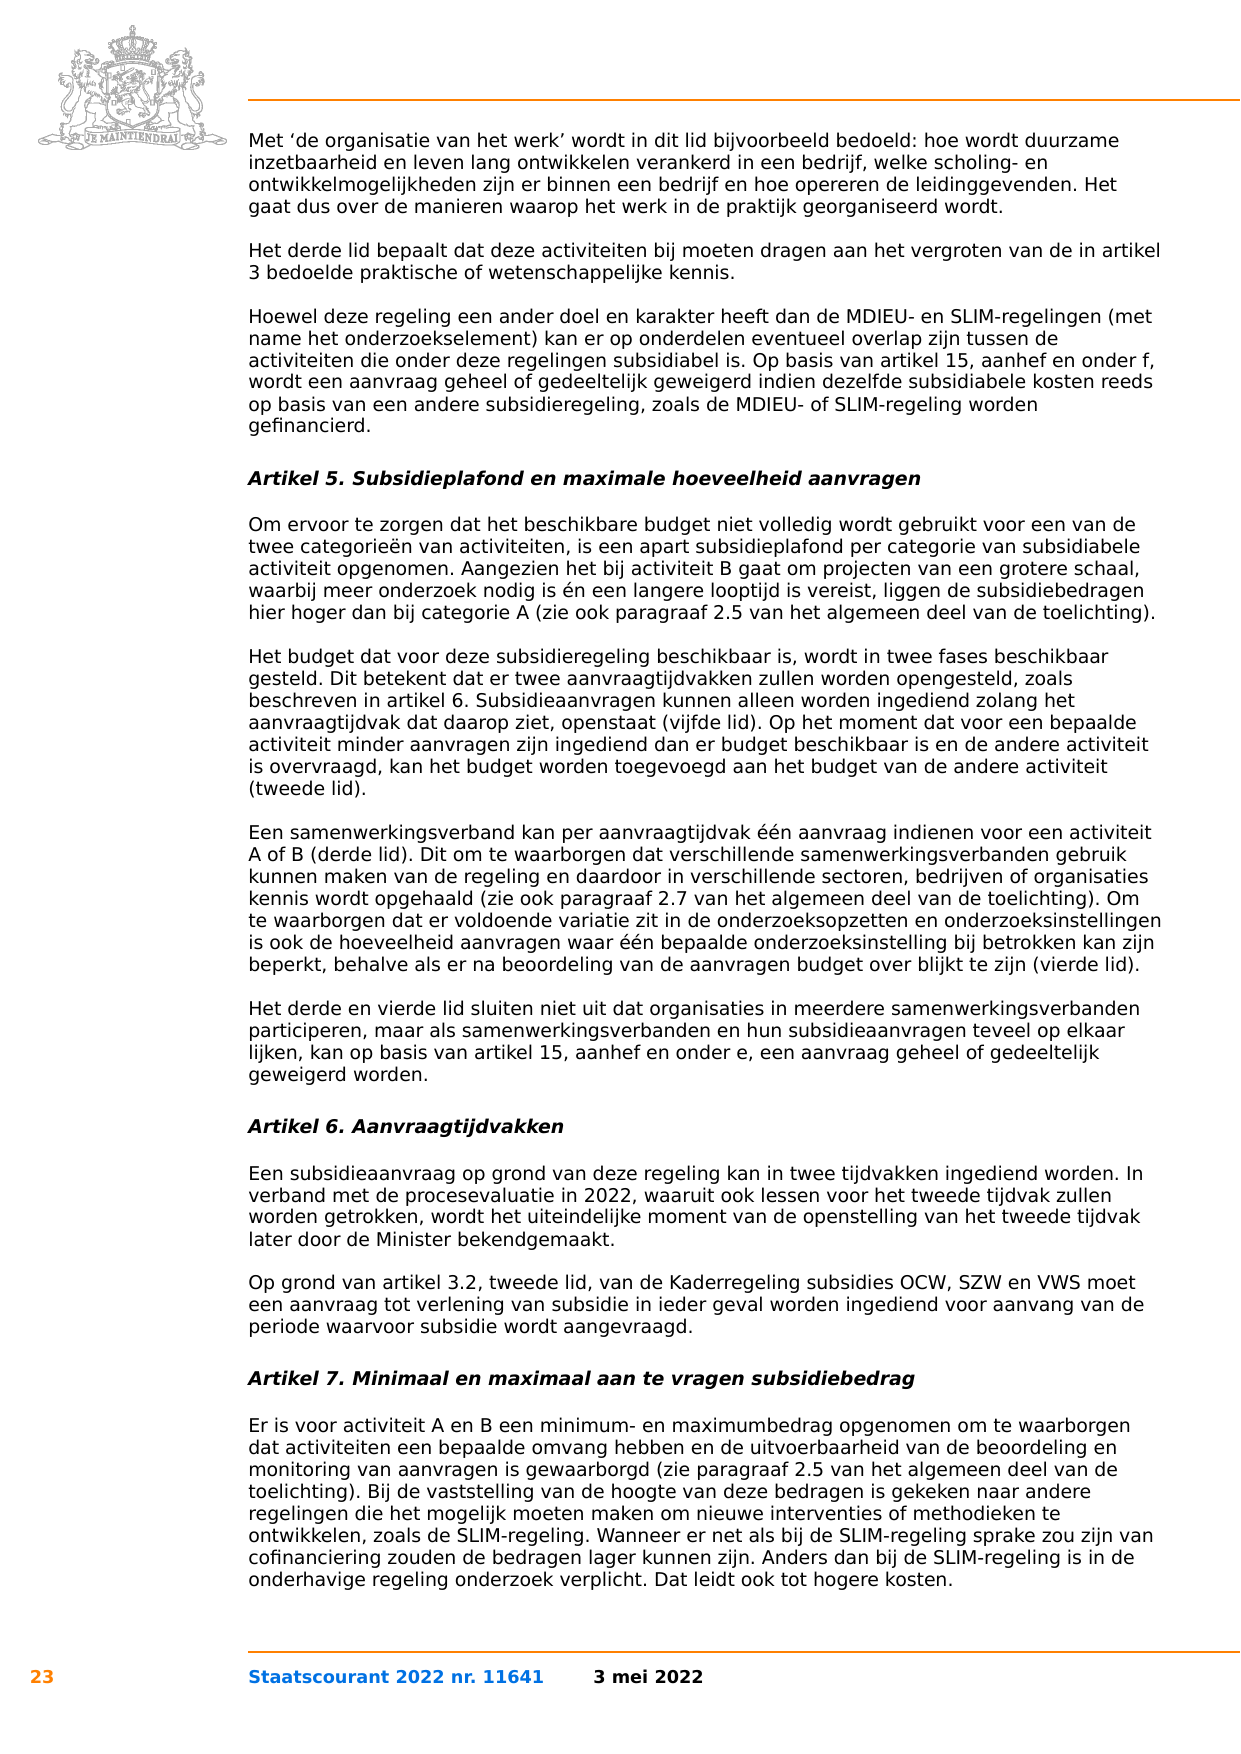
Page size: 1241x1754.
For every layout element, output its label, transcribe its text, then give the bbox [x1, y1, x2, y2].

text Hoewel deze regeling een ander doel en karakter heeft dan de MDIEU- en SLIM-regelingen (met name het onderzoekselement) kan er op onderdelen eventueel overlap zijn tussen de activiteiten die onder deze regelingen subsidiabel is. Op basis van artikel 15, aanhef en onder f, wordt een aanvraag geheel of gedeeltelijk geweigerd indien dezelfde subsidiabele kosten reeds op basis van een andere subsidieregeling, zoals de MDIEU- of SLIM-regeling worden gefinancierd. [248, 306, 1163, 437]
text Op grond van artikel 3.2, tweede lid, van de Kaderregeling subsidies OCW, SZW en VWS moet een aanvraag tot verlening van subsidie in ieder geval worden ingediend voor aanvang van de periode waarvoor subsidie wordt aangevraagd. [248, 1272, 1163, 1338]
text Er is voor activiteit A en B een minimum- en maximumbedrag opgenomen om te waarborgen dat activiteiten een bepaalde omvang hebben en de uitvoerbaarheid van de beoordeling en monitoring van aanvragen is gewaarborgd (zie paragraaf 2.5 van het algemeen deel van de toelichting). Bij de vaststelling van de hoogte van deze bedragen is gekeken naar andere regelingen die het mogelijk moeten maken om nieuwe interventies of methodieken te ontwikkelen, zoals de SLIM-regeling. Wanneer er net als bij de SLIM-regeling sprake zou zijn van cofinanciering zouden de bedragen lager kunnen zijn. Anders dan bij de SLIM-regeling is in de onderhavige regeling onderzoek verplicht. Dat leidt ook tot hogere kosten. [248, 1415, 1163, 1591]
text Een subsidieaanvraag op grond van deze regeling kan in twee tijdvakken ingediend worden. In verband met de procesevaluatie in 2022, waaruit ook lessen voor het tweede tijdvak zullen worden getrokken, wordt het uiteindelijke moment van de openstelling van het tweede tijdvak later door de Minister bekendgemaakt. [248, 1162, 1163, 1250]
text Het derde lid bepaalt dat deze activiteiten bij moeten dragen aan het vergroten van de in artikel 3 bedoelde praktische of wetenschappelijke kennis. [248, 240, 1163, 284]
subtitle Artikel 6. Aanvraagtijdvakken [248, 1116, 1163, 1137]
text Het budget dat voor deze subsidieregeling beschikbaar is, wordt in twee fases beschikbaar gesteld. Dit betekent dat er twee aanvraagtijdvakken zullen worden opengesteld, zoals beschreven in artikel 6. Subsidieaanvragen kunnen alleen worden ingediend zolang het aanvraagtijdvak dat daarop ziet, openstaat (vijfde lid). Op het moment dat voor een bepaalde activiteit minder aanvragen zijn ingediend dan er budget beschikbaar is en de andere activiteit is overvraagd, kan het budget worden toegevoegd aan het budget van de andere activiteit (tweede lid). [248, 646, 1163, 800]
picture [38, 25, 227, 150]
subtitle Artikel 5. Subsidieplafond en maximale hoeveelheid aanvragen [248, 467, 1163, 489]
subtitle Artikel 7. Minimaal en maximaal aan te vragen subsidiebedrag [248, 1368, 1163, 1390]
text Om ervoor te zorgen dat het beschikbare budget niet volledig wordt gebruikt voor een van de twee categorieën van activiteiten, is een apart subsidieplafond per categorie van subsidiabele activiteit opgenomen. Aangezien het bij activiteit B gaat om projecten van een grotere schaal, waarbij meer onderzoek nodig is én een langere looptijd is vereist, liggen de subsidiebedragen hier hoger dan bij categorie A (zie ook paragraaf 2.5 van het algemeen deel van de toelichting). [248, 514, 1163, 624]
text Een samenwerkingsverband kan per aanvraagtijdvak één aanvraag indienen voor een activiteit A of B (derde lid). Dit om te waarborgen dat verschillende samenwerkingsverbanden gebruik kunnen maken van de regeling en daardoor in verschillende sectoren, bedrijven of organisaties kennis wordt opgehaald (zie ook paragraaf 2.7 van het algemeen deel van de toelichting). Om te waarborgen dat er voldoende variatie zit in de onderzoeksopzetten en onderzoeksinstellingen is ook de hoeveelheid aanvragen waar één bepaalde onderzoeksinstelling bij betrokken kan zijn beperkt, behalve als er na beoordeling van de aanvragen budget over blijkt te zijn (vierde lid). [248, 822, 1163, 976]
text Het derde en vierde lid sluiten niet uit dat organisaties in meerdere samenwerkingsverbanden participeren, maar als samenwerkingsverbanden en hun subsidieaanvragen teveel op elkaar lijken, kan op basis van artikel 15, aanhef en onder e, een aanvraag geheel of gedeeltelijk geweigerd worden. [248, 998, 1163, 1086]
text Met ‘de organisatie van het werk’ wordt in dit lid bijvoorbeeld bedoeld: hoe wordt duurzame inzetbaarheid en leven lang ontwikkelen verankerd in een bedrijf, welke scholing- en ontwikkelmogelijkheden zijn er binnen een bedrijf en hoe opereren de leidinggevenden. Het gaat dus over de manieren waarop het werk in de praktijk georganiseerd wordt. [248, 130, 1163, 218]
